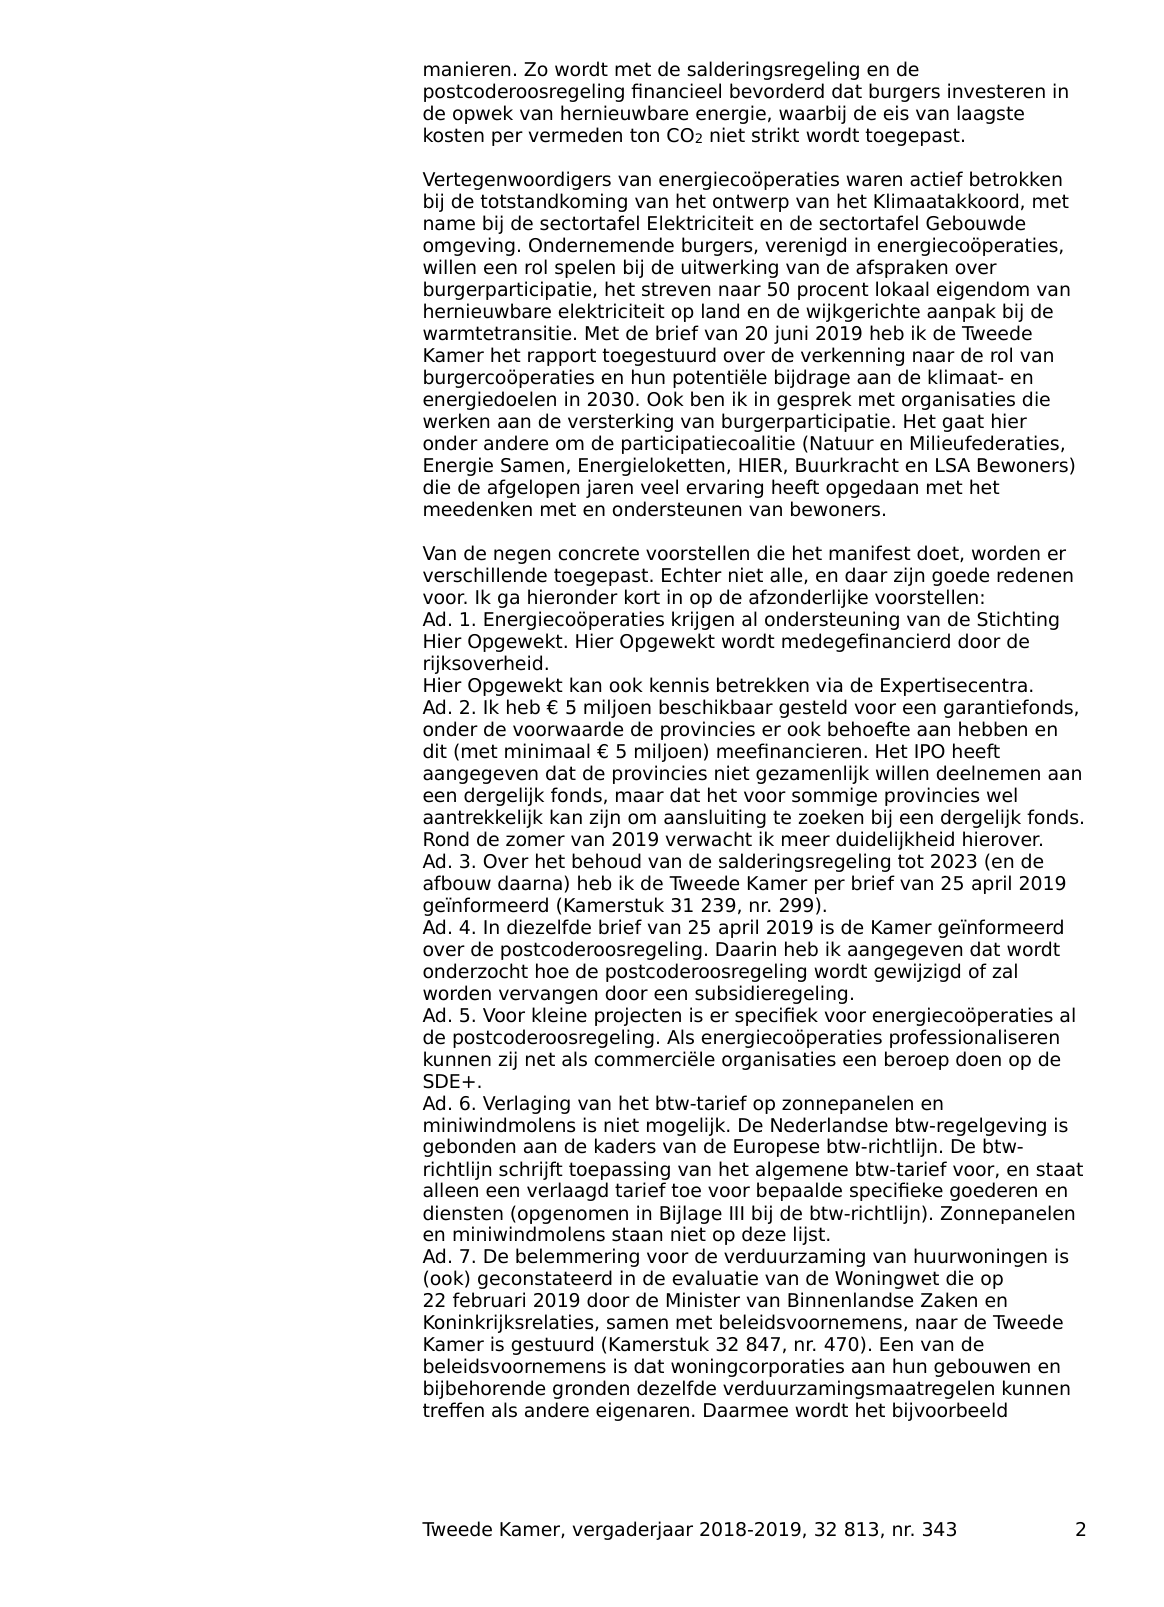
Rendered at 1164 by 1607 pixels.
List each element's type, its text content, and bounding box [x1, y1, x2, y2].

text Ad. 5. Voor kleine projecten is er specifiek voor energiecoöperaties al de postcoderoosregeling. Als energiecoöperaties professionaliseren kunnen zij net als commerciële organisaties een beroep doen op de SDE+. [422, 1004, 1087, 1092]
text Hier Opgewekt kan ook kennis betrekken via de Expertisecentra. [422, 675, 1087, 697]
text Ad. 7. De belemmering voor de verduurzaming van huurwoningen is (ook) geconstateerd in de evaluatie van de Woningwet die op 22 februari 2019 door de Minister van Binnenlandse Zaken en Koninkrijksrelaties, samen met beleidsvoornemens, naar de Tweede Kamer is gestuurd (Kamerstuk 32 847, nr. 470). Een van de beleidsvoornemens is dat woningcorporaties aan hun gebouwen en bijbehorende gronden dezelfde verduurzamingsmaatregelen kunnen treffen als andere eigenaren. Daarmee wordt het bijvoorbeeld [422, 1246, 1087, 1422]
text Vertegenwoordigers van energiecoöperaties waren actief betrokken bij de totstandkoming van het ontwerp van het Klimaatakkoord, met name bij de sectortafel Elektriciteit en de sectortafel Gebouwde omgeving. Ondernemende burgers, verenigd in energiecoöperaties, willen een rol spelen bij de uitwerking van de afspraken over burgerparticipatie, het streven naar 50 procent lokaal eigendom van hernieuwbare elektriciteit op land en de wijkgerichte aanpak bij de warmtetransitie. Met de brief van 20 juni 2019 heb ik de Tweede Kamer het rapport toegestuurd over de verkenning naar de rol van burgercoöperaties en hun potentiële bijdrage aan de klimaat- en energiedoelen in 2030. Ook ben ik in gesprek met organisaties die werken aan de versterking van burgerparticipatie. Het gaat hier onder andere om de participatiecoalitie (Natuur en Milieufederaties, Energie Samen, Energieloketten, HIER, Buurkracht en LSA Bewoners) die de afgelopen jaren veel ervaring heeft opgedaan met het meedenken met en ondersteunen van bewoners. [422, 169, 1087, 521]
text Ad. 3. Over het behoud van de salderingsregeling tot 2023 (en de afbouw daarna) heb ik de Tweede Kamer per brief van 25 april 2019 geïnformeerd (Kamerstuk 31 239, nr. 299). [422, 851, 1087, 917]
text Van de negen concrete voorstellen die het manifest doet, worden er verschillende toegepast. Echter niet alle, en daar zijn goede redenen voor. Ik ga hieronder kort in op de afzonderlijke voorstellen: [422, 543, 1087, 609]
text Ad. 1. Energiecoöperaties krijgen al ondersteuning van de Stichting Hier Opgewekt. Hier Opgewekt wordt medegefinancierd door de rijksoverheid. [422, 609, 1087, 675]
text Ad. 6. Verlaging van het btw-tarief op zonnepanelen en miniwindmolens is niet mogelijk. De Nederlandse btw-regelgeving is gebonden aan de kaders van de Europese btw-richtlijn. De btw-richtlijn schrijft toepassing van het algemene btw-tarief voor, en staat alleen een verlaagd tarief toe voor bepaalde specifieke goederen en diensten (opgenomen in Bijlage III bij de btw-richtlijn). Zonnepanelen en miniwindmolens staan niet op deze lijst. [422, 1092, 1087, 1246]
text Ad. 2. Ik heb € 5 miljoen beschikbaar gesteld voor een garantiefonds, onder de voorwaarde de provincies er ook behoefte aan hebben en dit (met minimaal € 5 miljoen) meefinancieren. Het IPO heeft aangegeven dat de provincies niet gezamenlijk willen deelnemen aan een dergelijk fonds, maar dat het voor sommige provincies wel aantrekkelijk kan zijn om aansluiting te zoeken bij een dergelijk fonds. Rond de zomer van 2019 verwacht ik meer duidelijkheid hierover. [422, 697, 1087, 851]
text manieren. Zo wordt met de salderingsregeling en de postcoderoosregeling financieel bevorderd dat burgers investeren in de opwek van hernieuwbare energie, waarbij de eis van laagste kosten per vermeden ton CO2 niet strikt wordt toegepast. [422, 59, 1087, 147]
text Ad. 4. In diezelfde brief van 25 april 2019 is de Kamer geïnformeerd over de postcoderoosregeling. Daarin heb ik aangegeven dat wordt onderzocht hoe de postcoderoosregeling wordt gewijzigd of zal worden vervangen door een subsidieregeling. [422, 917, 1087, 1004]
